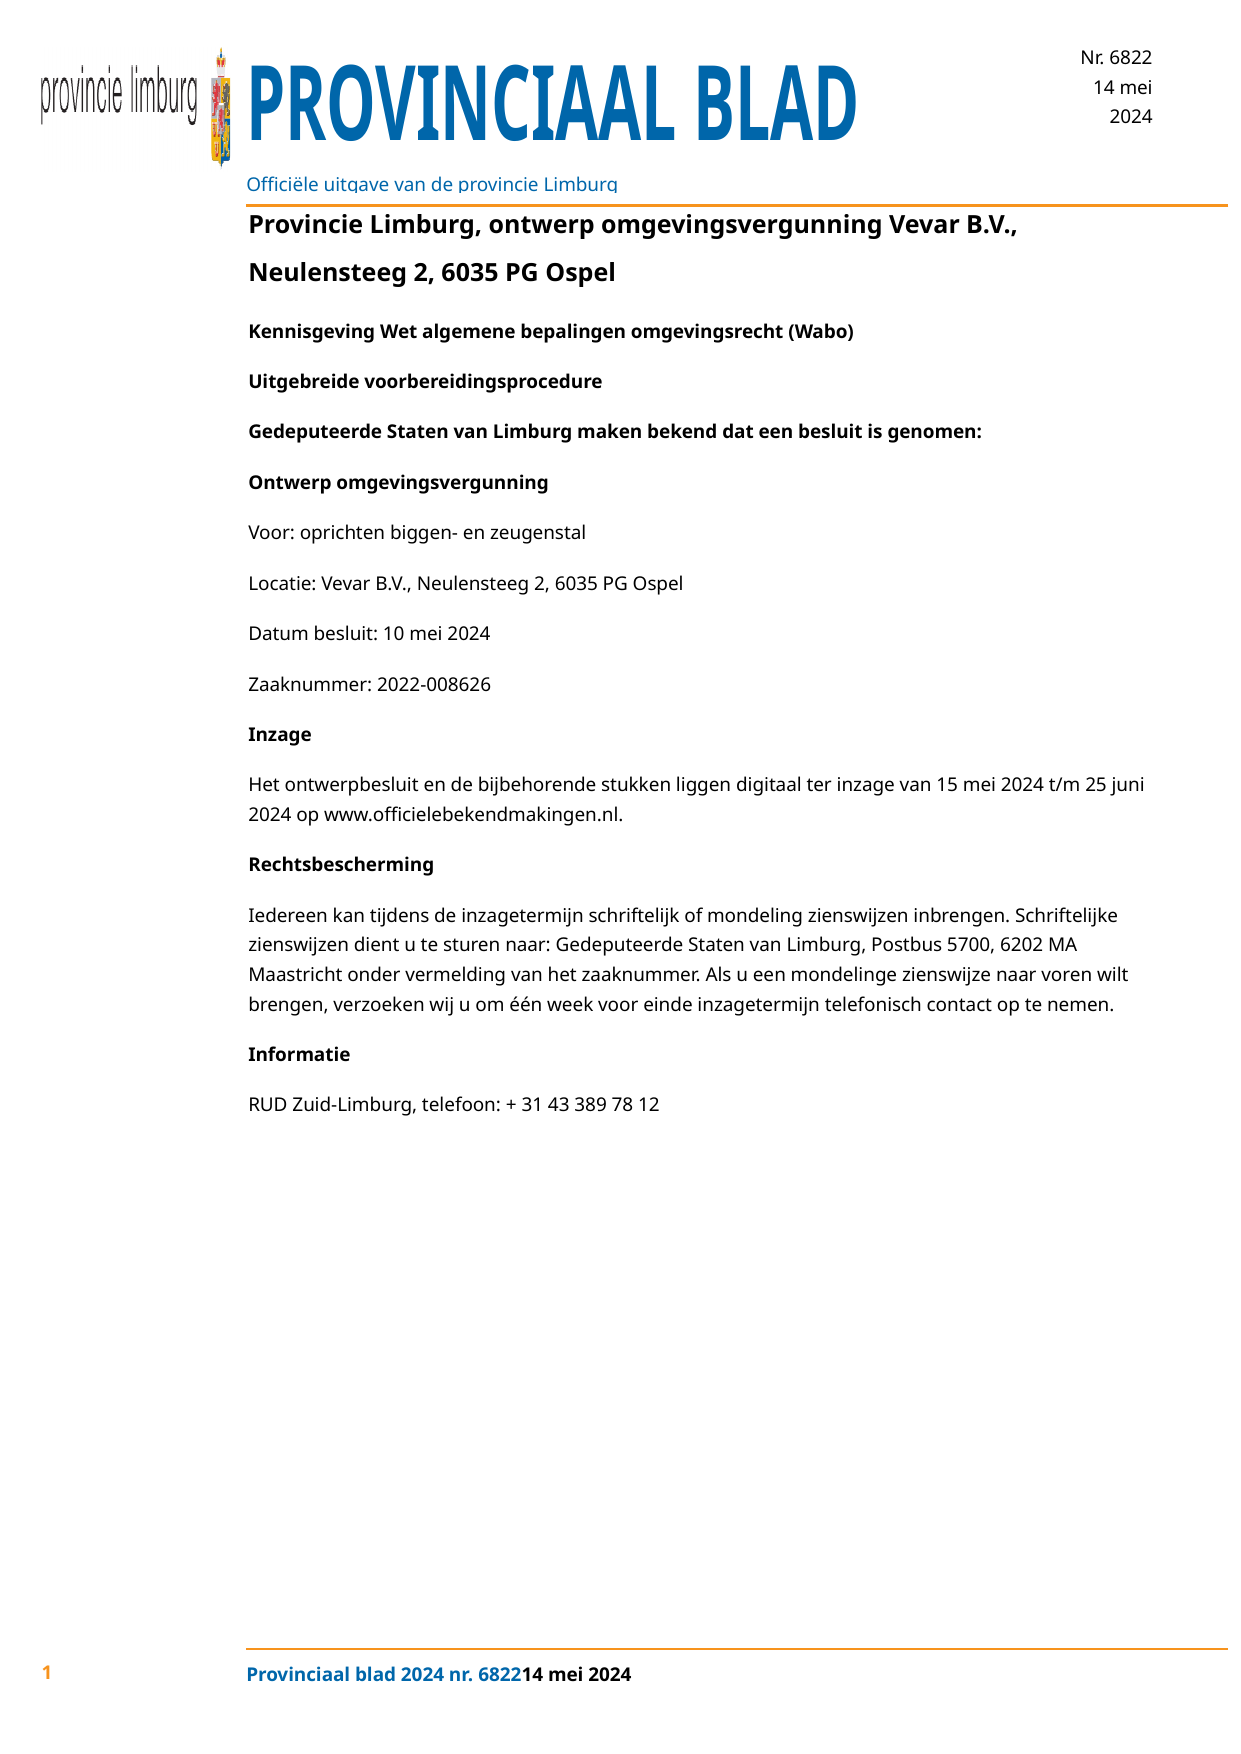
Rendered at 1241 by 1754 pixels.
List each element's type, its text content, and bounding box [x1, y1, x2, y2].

text RUD Zuid-Limburg, telefoon: + 31 43 389 78 12 [248, 1092, 1152, 1117]
text Informatie [248, 1041, 1152, 1067]
text Zaaknummer: 2022-008626 [248, 671, 1152, 697]
text Gedeputeerde Staten van Limburg maken bekend dat een besluit is genomen: [248, 419, 1152, 444]
text Voor: oprichten biggen- en zeugenstal [248, 519, 1152, 545]
text Provincie Limburg, ontwerp omgevingsvergunning Vevar B.V., Neulensteeg 2, 6035 PG Ospel [248, 207, 1152, 288]
text Kennisgeving Wet algemene bepalingen omgevingsrecht (Wabo) [248, 318, 1152, 344]
text Het ontwerpbesluit en de bijbehorende stukken liggen digitaal ter inzage van 15 mei 2024 t/m 25 juni 2024 op www.officielebekendmakingen.nl. [248, 772, 1152, 827]
text Iedereen kan tijdens de inzagetermijn schriftelijk of mondeling zienswijzen inbrengen. Schriftelijke zienswijzen dient u te sturen naar: Gedeputeerde Staten van Limburg, Postbus 5700, 6202 MA Maastricht onder vermelding van het zaaknummer. Als u een mondelinge zienswijze naar voren wilt brengen, verzoeken wij u om één week voor einde inzagetermijn telefonisch contact op te nemen. [248, 902, 1152, 1017]
picture [41, 47, 231, 172]
text Rechtsbescherming [248, 852, 1152, 877]
text Datum besluit: 10 mei 2024 [248, 620, 1152, 646]
text Uitgebreide voorbereidingsprocedure [248, 368, 1152, 394]
text Inzage [248, 721, 1152, 747]
text Locatie: Vevar B.V., Neulensteeg 2, 6035 PG Ospel [248, 570, 1152, 596]
text Ontwerp omgevingsvergunning [248, 469, 1152, 495]
